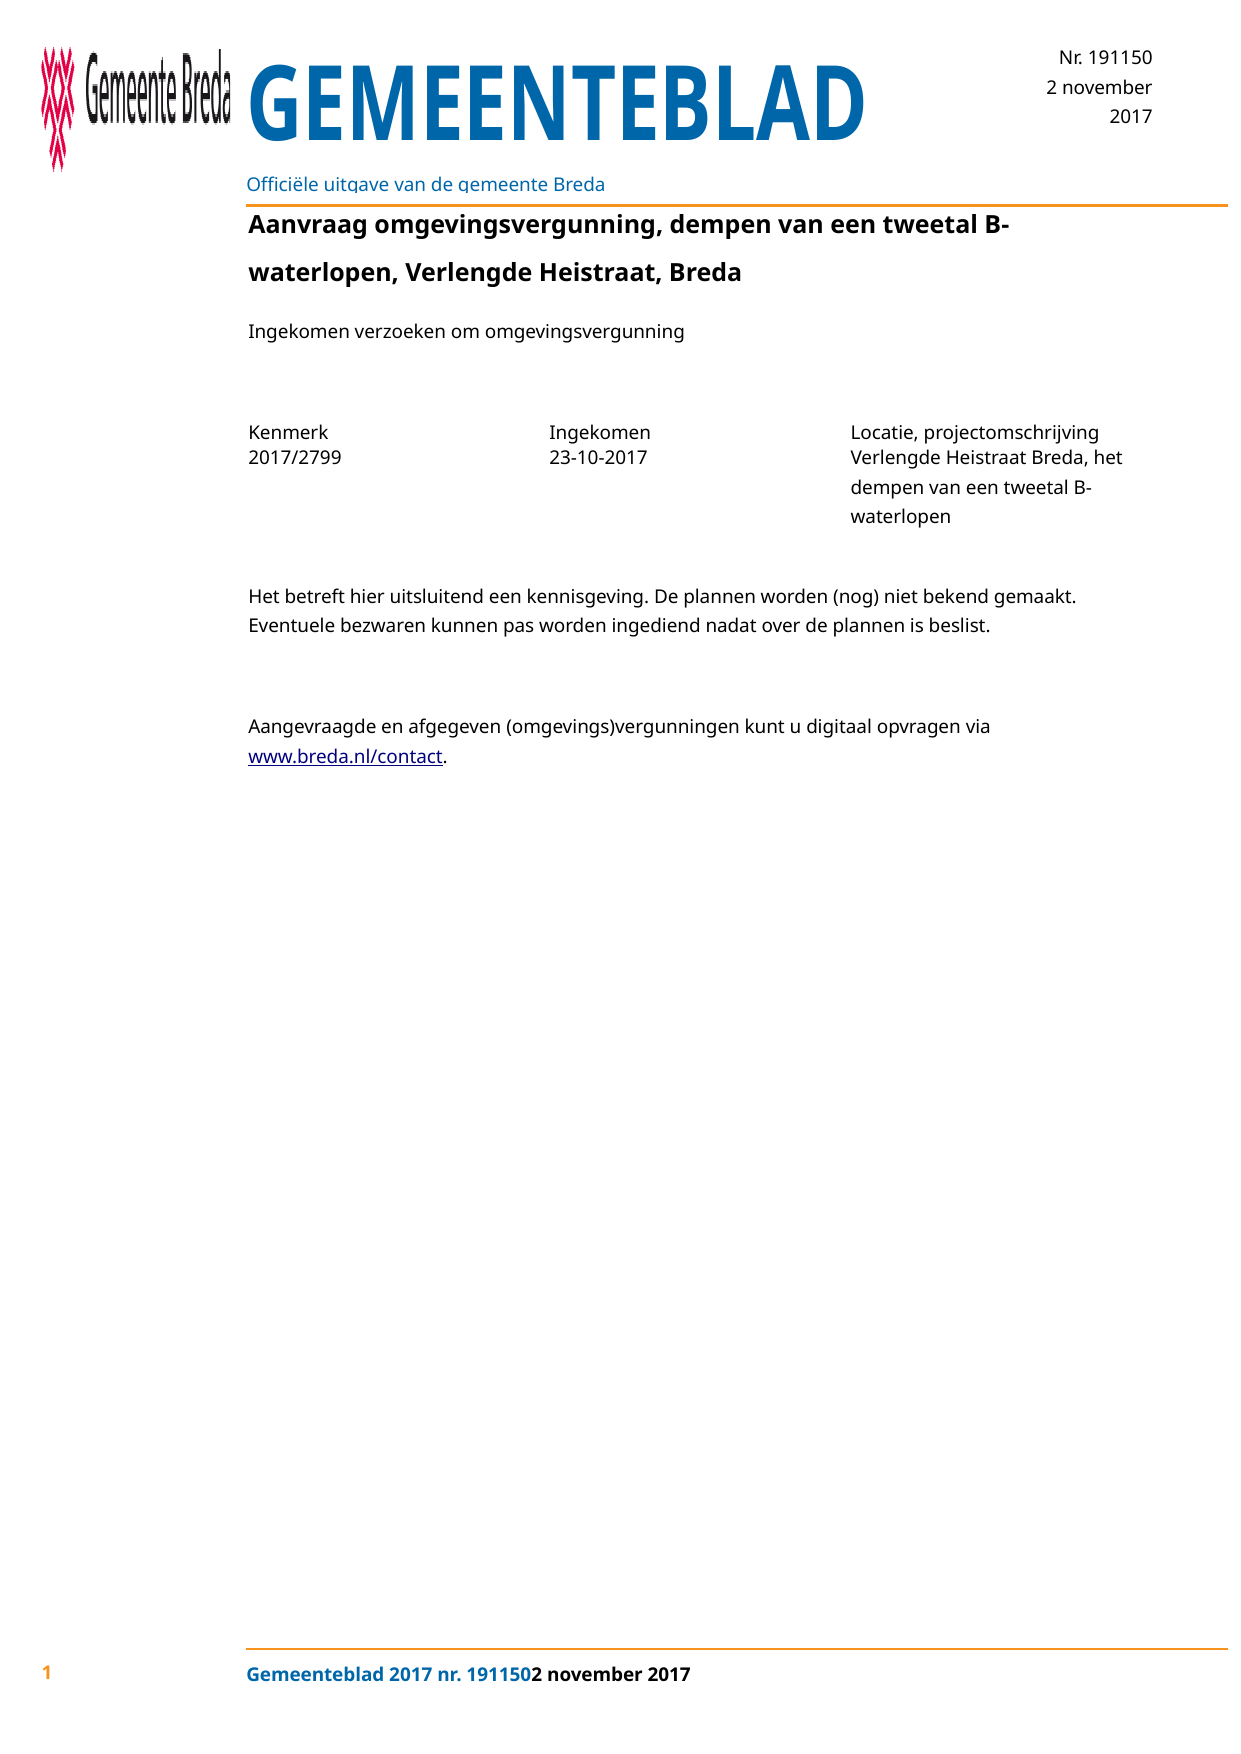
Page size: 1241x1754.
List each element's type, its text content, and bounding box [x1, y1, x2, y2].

text Ingekomen verzoeken om omgevingsvergunning [248, 318, 1152, 344]
table_cell 23-10-2017 [549, 445, 850, 529]
table_header Ingekomen [549, 419, 850, 444]
picture [41, 47, 231, 172]
table_header Kenmerk [248, 419, 549, 444]
text Het betreft hier uitsluitend een kennisgeving. De plannen worden (nog) niet bekend gemaakt. Eventuele bezwaren kunnen pas worden ingediend nadat over de plannen is beslist. [248, 583, 1152, 638]
table_header Locatie, projectomschrijving [850, 419, 1152, 444]
table_cell Verlengde Heistraat Breda, het dempen van een tweetal B-waterlopen [850, 445, 1152, 529]
table_cell 2017/2799 [248, 445, 549, 529]
text Aanvraag omgevingsvergunning, dempen van een tweetal B-waterlopen, Verlengde Heistraat, Breda [248, 207, 1152, 288]
text Aangevraagde en afgegeven (omgevings)vergunningen kunt u digitaal opvragen via www.breda.nl/contact. [248, 713, 1152, 769]
